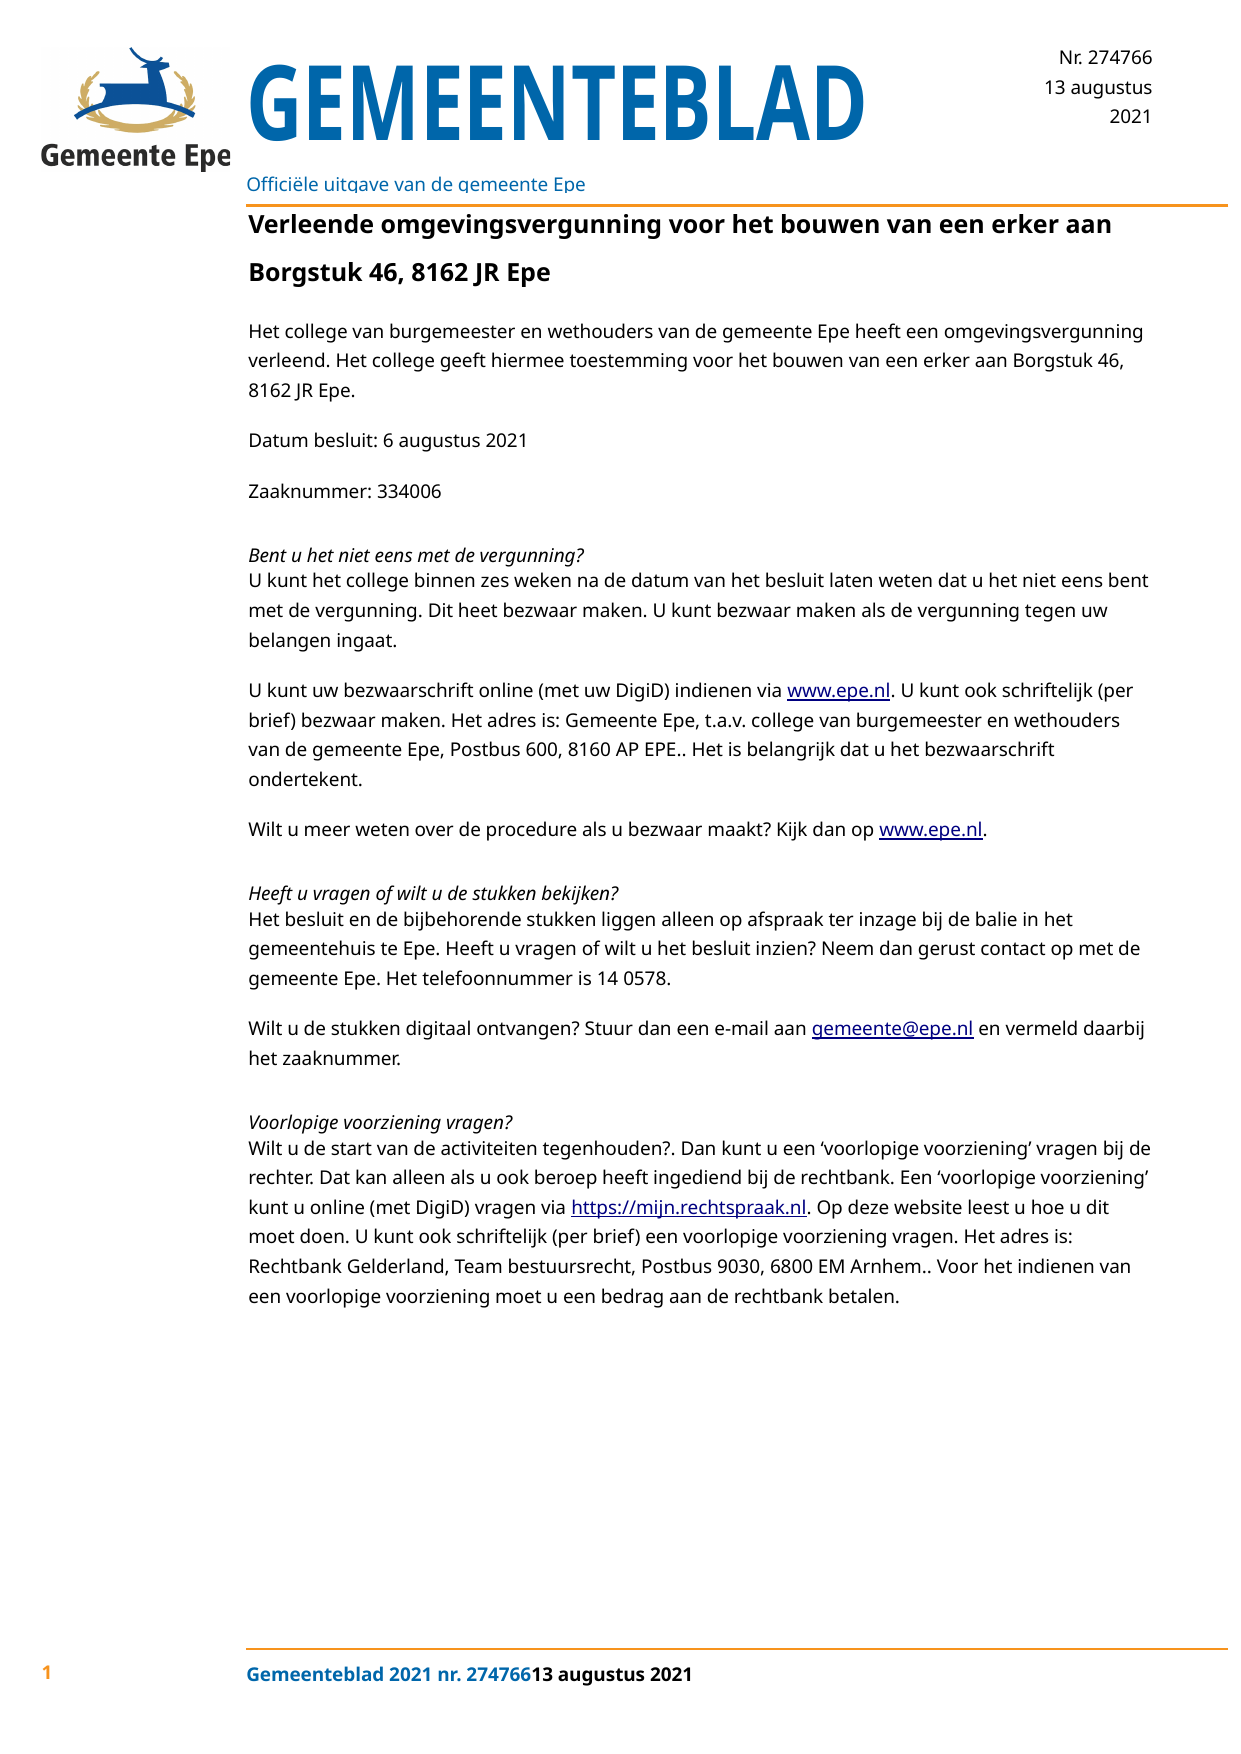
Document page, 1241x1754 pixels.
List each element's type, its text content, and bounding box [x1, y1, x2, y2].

text Heeft u vragen of wilt u de stukken bekijken? [248, 880, 1152, 906]
text Datum besluit: 6 augustus 2021 [248, 427, 1152, 453]
text Wilt u de stukken digitaal ontvangen? Stuur dan een e-mail aan gemeente@epe.nl en vermeld daarbij het zaaknummer. [248, 1016, 1152, 1071]
text Het besluit en de bijbehorende stukken liggen alleen op afspraak ter inzage bij de balie in het gemeentehuis te Epe. Heeft u vragen of wilt u het besluit inzien? Neem dan gerust contact op met de gemeente Epe. Het telefoonnummer is 14 0578. [248, 906, 1152, 991]
text Wilt u meer weten over de procedure als u bezwaar maakt? Kijk dan op www.epe.nl. [248, 816, 1152, 842]
text Verleende omgevingsvergunning voor het bouwen van een erker aan Borgstuk 46, 8162 JR Epe [248, 207, 1152, 288]
text U kunt het college binnen zes weken na de datum van het besluit laten weten dat u het niet eens bent met de vergunning. Dit heet bezwaar maken. U kunt bezwaar maken als de vergunning tegen uw belangen ingaat. [248, 568, 1152, 652]
text Voorlopige voorziening vragen? [248, 1109, 1152, 1135]
text Bent u het niet eens met de vergunning? [248, 542, 1152, 568]
text Zaaknummer: 334006 [248, 478, 1152, 504]
text Wilt u de start van de activiteiten tegenhouden?. Dan kunt u een ‘voorlopige voorziening’ vragen bij de rechter. Dat kan alleen als u ook beroep heeft ingediend bij de rechtbank. Een ‘voorlopige voorziening’ kunt u online (met DigiD) vragen via https://mijn.rechtspraak.nl. Op deze website leest u hoe u dit moet doen. U kunt ook schriftelijk (per brief) een voorlopige voorziening vragen. Het adres is: Rechtbank Gelderland, Team bestuursrecht, Postbus 9030, 6800 EM Arnhem.. Voor het indienen van een voorlopige voorziening moet u een bedrag aan de rechtbank betalen. [248, 1135, 1152, 1308]
text Het college van burgemeester en wethouders van de gemeente Epe heeft een omgevingsvergunning verleend. Het college geeft hiermee toestemming voor het bouwen van een erker aan Borgstuk 46, 8162 JR Epe. [248, 318, 1152, 403]
picture [41, 47, 231, 172]
text U kunt uw bezwaarschrift online (met uw DigiD) indienen via www.epe.nl. U kunt ook schriftelijk (per brief) bezwaar maken. Het adres is: Gemeente Epe, t.a.v. college van burgemeester en wethouders van de gemeente Epe, Postbus 600, 8160 AP EPE.. Het is belangrijk dat u het bezwaarschrift ondertekent. [248, 677, 1152, 792]
